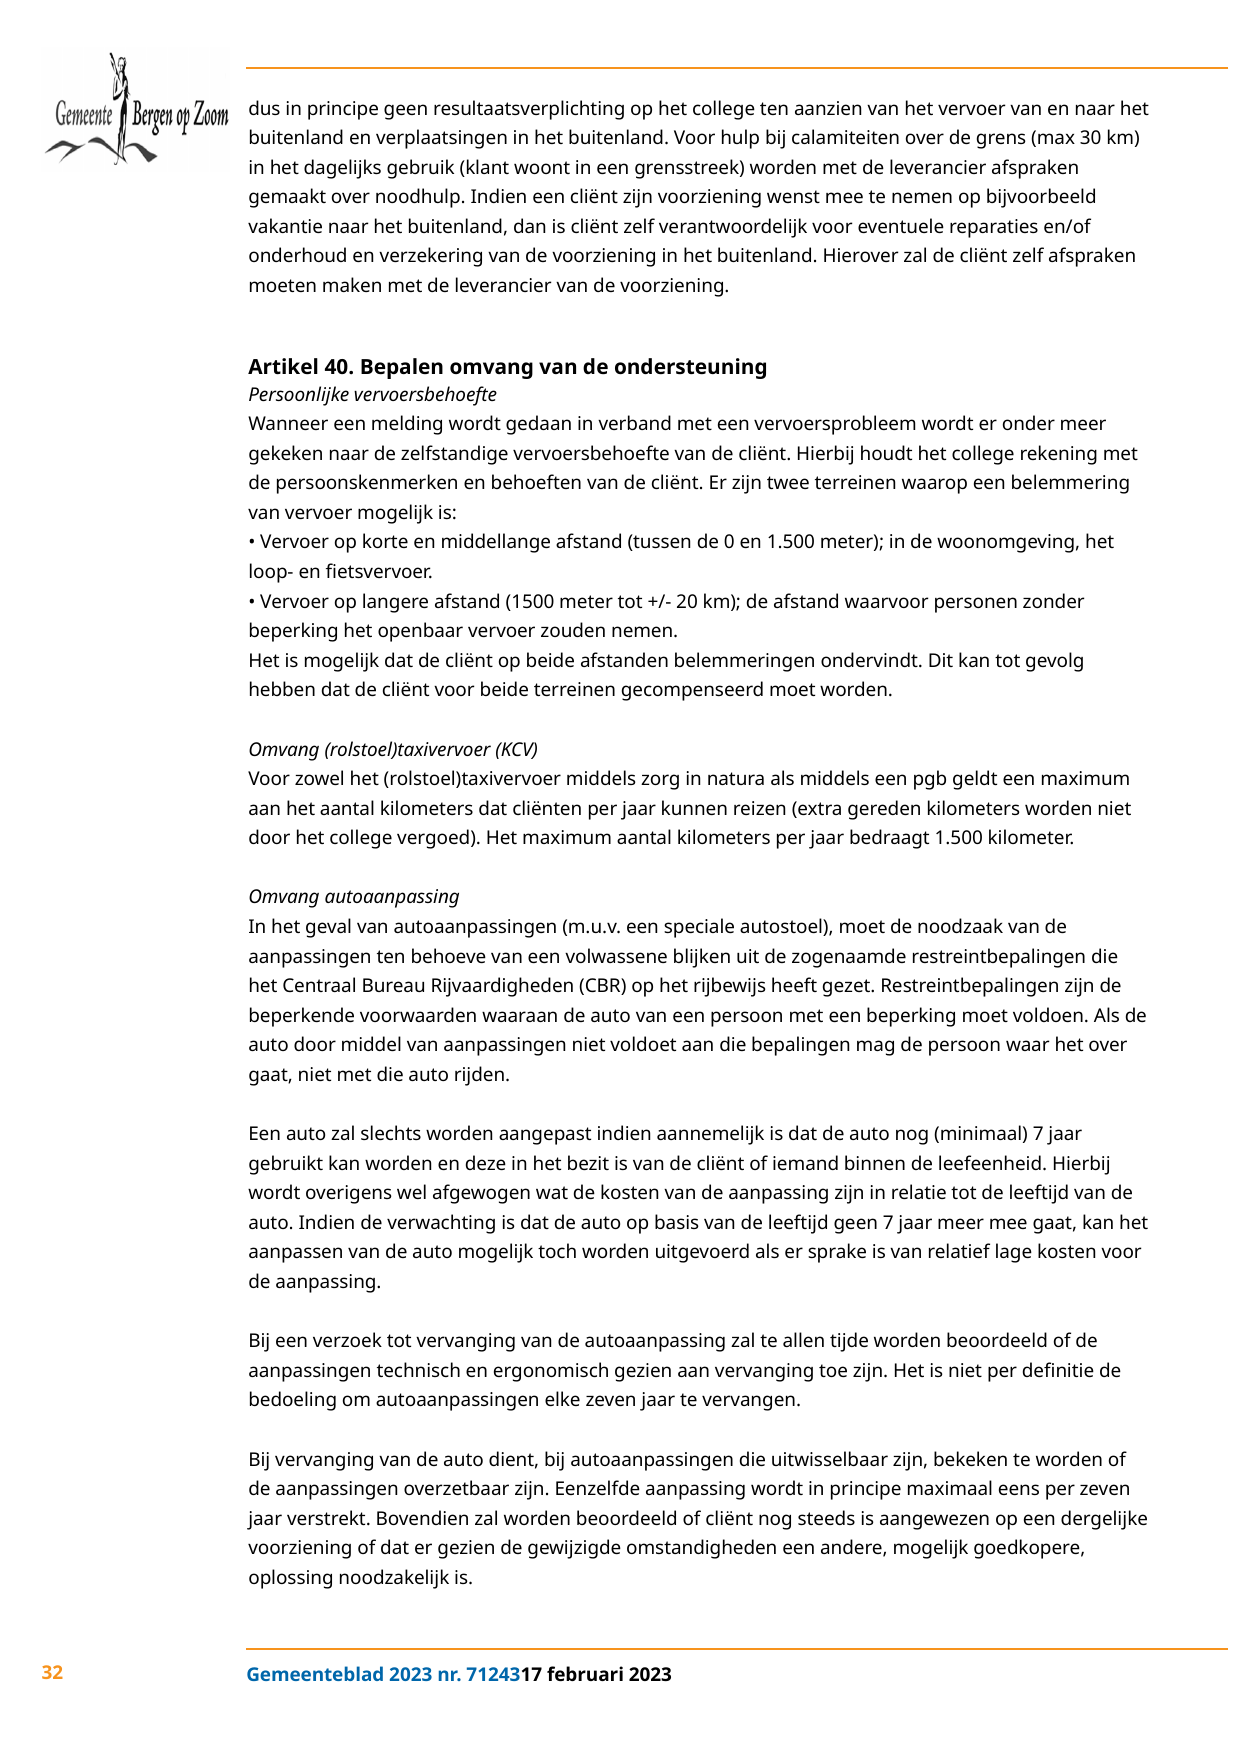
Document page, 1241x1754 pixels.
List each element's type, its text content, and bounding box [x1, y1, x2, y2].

text Persoonlijke vervoersbehoefte [248, 381, 1152, 406]
text Voor zowel het (rolstoel)taxivervoer middels zorg in natura als middels een pgb geldt een maximum aan het aantal kilometers dat cliënten per jaar kunnen reizen (extra gereden kilometers worden niet door het college vergoed). Het maximum aantal kilometers per jaar bedraagt 1.500 kilometer. [248, 765, 1152, 850]
text • Vervoer op langere afstand (1500 meter tot +/- 20 km); de afstand waarvoor personen zonder beperking het openbaar vervoer zouden nemen. [248, 588, 1152, 643]
text Artikel 40. Bepalen omvang van de ondersteuning [248, 352, 1152, 381]
text Omvang (rolstoel)taxivervoer (KCV) [248, 736, 1152, 761]
text Wanneer een melding wordt gedaan in verband met een vervoersprobleem wordt er onder meer gekeken naar de zelfstandige vervoersbehoefte van de cliënt. Hierbij houdt het college rekening met de persoonskenmerken en behoeften van de cliënt. Er zijn twee terreinen waarop een belemmering van vervoer mogelijk is: [248, 410, 1152, 525]
text Een auto zal slechts worden aangepast indien aannemelijk is dat de auto nog (minimaal) 7 jaar gebruikt kan worden en deze in het bezit is van de cliënt of iemand binnen de leefeenheid. Hierbij wordt overigens wel afgewogen wat de kosten van de aanpassing zijn in relatie tot de leeftijd van de auto. Indien de verwachting is dat de auto op basis van de leeftijd geen 7 jaar meer mee gaat, kan het aanpassen van de auto mogelijk toch worden uitgevoerd als er sprake is van relatief lage kosten voor de aanpassing. [248, 1120, 1152, 1294]
text In het geval van autoaanpassingen (m.u.v. een speciale autostoel), moet de noodzaak van de aanpassingen ten behoeve van een volwassene blijken uit de zogenaamde restreintbepalingen die het Centraal Bureau Rijvaardigheden (CBR) op het rijbewijs heeft gezet. Restreintbepalingen zijn de beperkende voorwaarden waaraan de auto van een persoon met een beperking moet voldoen. Als de auto door middel van aanpassingen niet voldoet aan die bepalingen mag de persoon waar het over gaat, niet met die auto rijden. [248, 913, 1152, 1087]
text Het is mogelijk dat de cliënt op beide afstanden belemmeringen ondervindt. Dit kan tot gevolg hebben dat de cliënt voor beide terreinen gecompenseerd moet worden. [248, 647, 1152, 702]
text Omvang autoaanpassing [248, 884, 1152, 909]
text • Vervoer op korte en middellange afstand (tussen de 0 en 1.500 meter); in de woonomgeving, het loop- en fietsvervoer. [248, 529, 1152, 584]
picture [41, 47, 231, 172]
text dus in principe geen resultaatsverplichting op het college ten aanzien van het vervoer van en naar het buitenland en verplaatsingen in het buitenland. Voor hulp bij calamiteiten over de grens (max 30 km) in het dagelijks gebruik (klant woont in een grensstreek) worden met de leverancier afspraken gemaakt over noodhulp. Indien een cliënt zijn voorziening wenst mee te nemen op bijvoorbeeld vakantie naar het buitenland, dan is cliënt zelf verantwoordelijk voor eventuele reparaties en/of onderhoud en verzekering van de voorziening in het buitenland. Hierover zal de cliënt zelf afspraken moeten maken met de leverancier van de voorziening. [248, 95, 1152, 298]
text Bij vervanging van de auto dient, bij autoaanpassingen die uitwisselbaar zijn, bekeken te worden of de aanpassingen overzetbaar zijn. Eenzelfde aanpassing wordt in principe maximaal eens per zeven jaar verstrekt. Bovendien zal worden beoordeeld of cliënt nog steeds is aangewezen op een dergelijke voorziening of dat er gezien de gewijzigde omstandigheden een andere, mogelijk goedkopere, oplossing noodzakelijk is. [248, 1446, 1152, 1590]
text Bij een verzoek tot vervanging van de autoaanpassing zal te allen tijde worden beoordeeld of de aanpassingen technisch en ergonomisch gezien aan vervanging toe zijn. Het is niet per definitie de bedoeling om autoaanpassingen elke zeven jaar te vervangen. [248, 1327, 1152, 1412]
